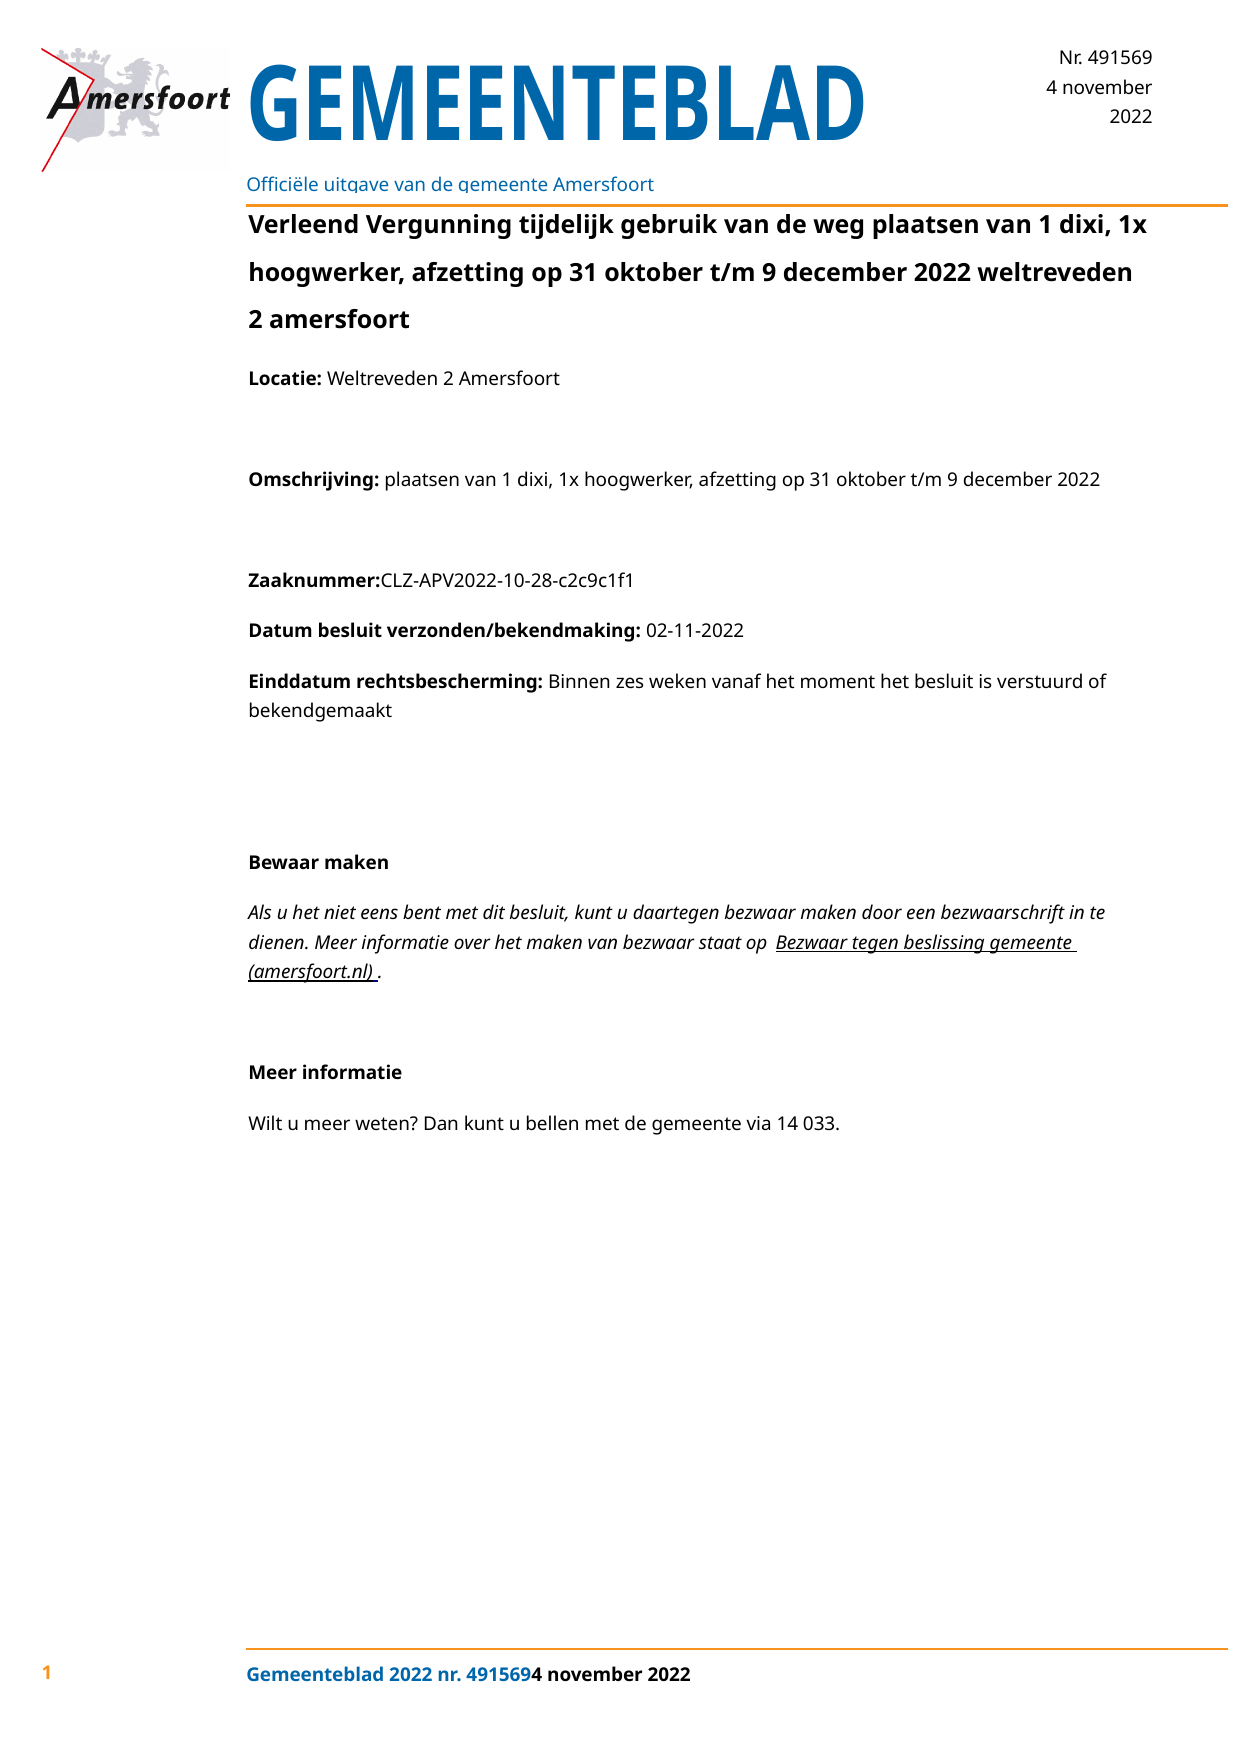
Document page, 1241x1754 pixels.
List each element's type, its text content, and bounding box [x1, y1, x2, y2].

text Locatie: Weltreveden 2 Amersfoort [248, 366, 1152, 391]
text Omschrijving: plaatsen van 1 dixi, 1x hoogwerker, afzetting op 31 oktober t/m 9 december 2022 [248, 466, 1152, 492]
picture [41, 47, 231, 172]
text Einddatum rechtsbescherming: Binnen zes weken vanaf het moment het besluit is verstuurd of bekendgemaakt [248, 668, 1152, 723]
text Zaaknummer:CLZ-APV2022-10-28-c2c9c1f1 [248, 567, 1152, 593]
text Als u het niet eens bent met dit besluit, kunt u daartegen bezwaar maken door een bezwaarschrift in te dienen. Meer informatie over het maken van bezwaar staat op Bezwaar tegen beslissing gemeente (amersfoort.nl) . [248, 899, 1152, 984]
text Meer informatie [248, 1059, 1152, 1085]
text Verleend Vergunning tijdelijk gebruik van de weg plaatsen van 1 dixi, 1x hoogwerker, afzetting op 31 oktober t/m 9 december 2022 weltreveden 2 amersfoort [248, 207, 1152, 336]
text Wilt u meer weten? Dan kunt u bellen met de gemeente via 14 033. [248, 1110, 1152, 1135]
text Bewaar maken [248, 849, 1152, 874]
text Datum besluit verzonden/bekendmaking: 02-11-2022 [248, 618, 1152, 643]
